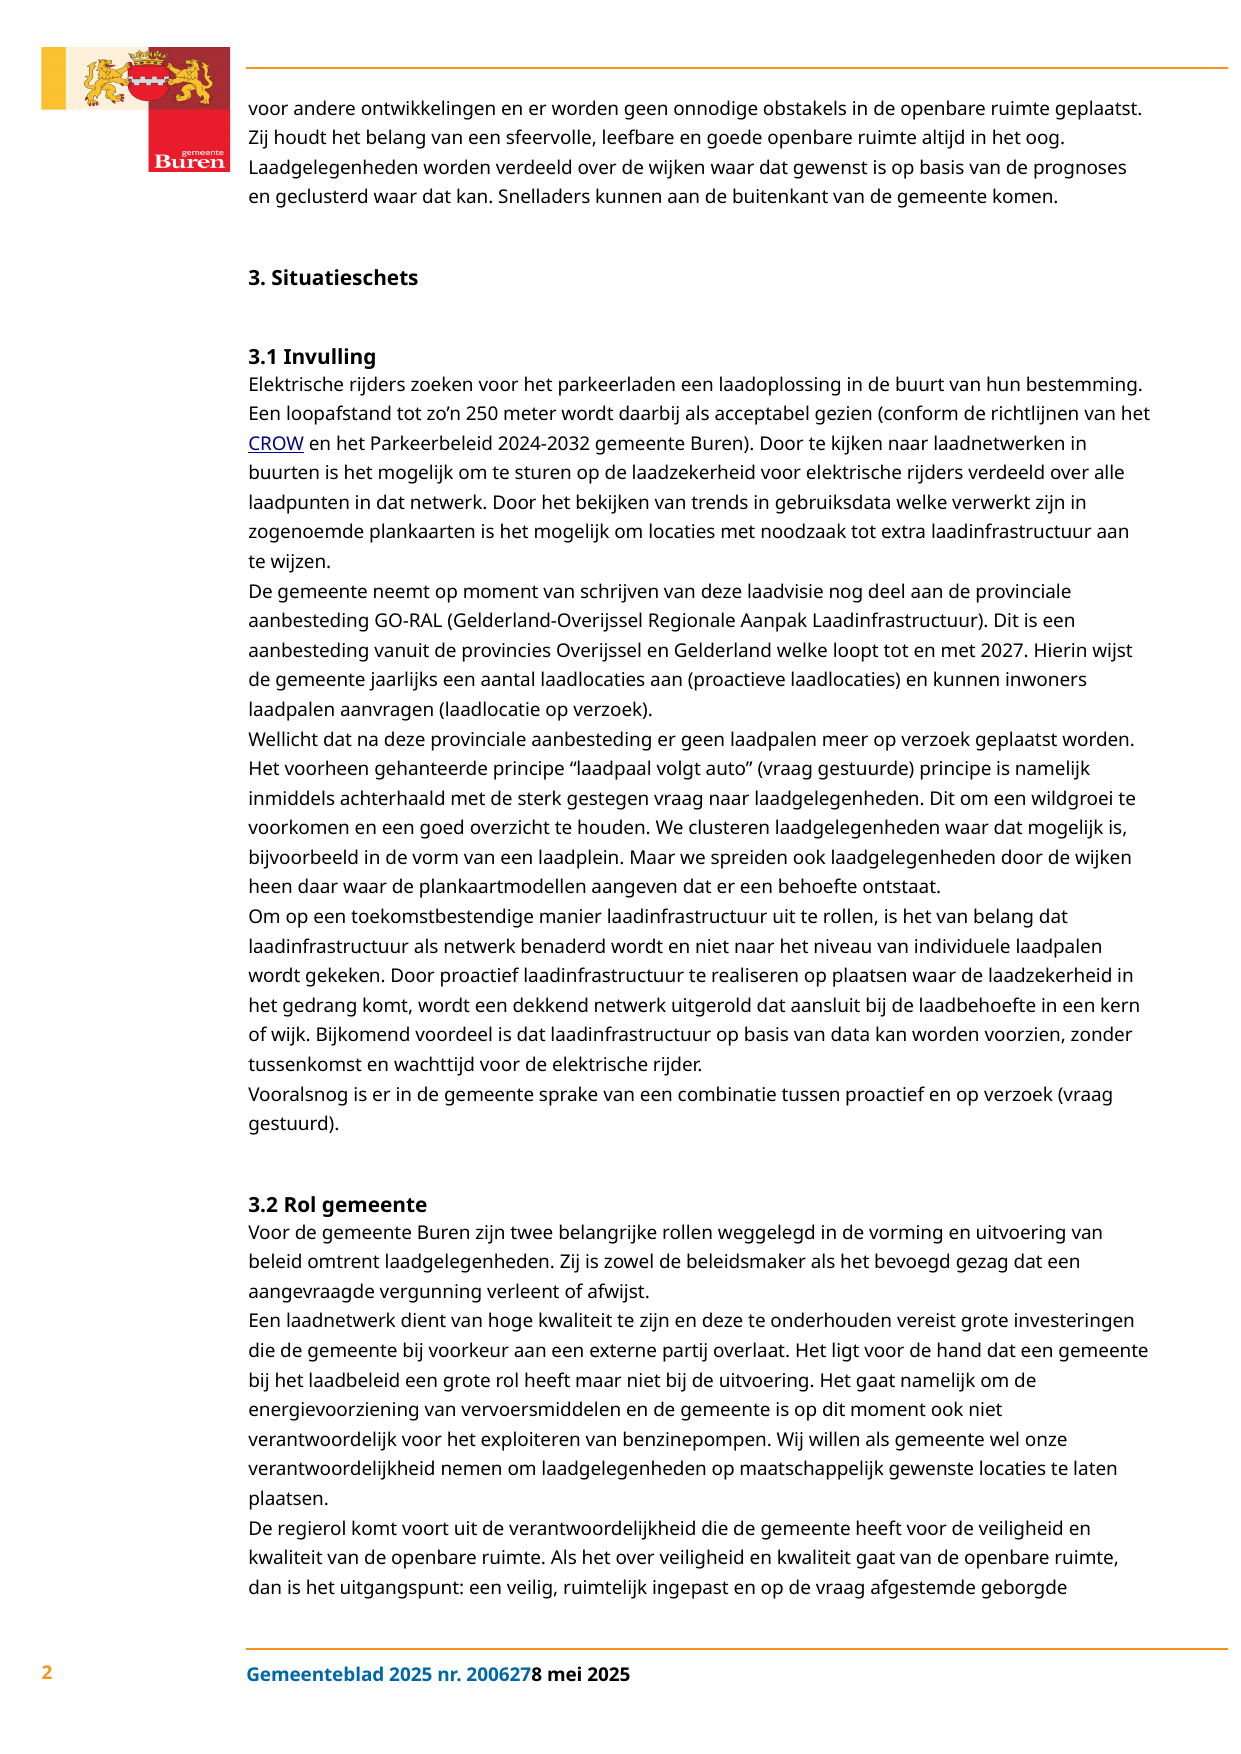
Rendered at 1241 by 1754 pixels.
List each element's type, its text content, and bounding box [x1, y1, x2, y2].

text 3. Situatieschets [248, 263, 1152, 292]
text Elektrische rijders zoeken voor het parkeerladen een laadoplossing in de buurt van hun bestemming. Een loopafstand tot zo’n 250 meter wordt daarbij als acceptabel gezien (conform de richtlijnen van het CROW en het Parkeerbeleid 2024-2032 gemeente Buren). Door te kijken naar laadnetwerken in buurten is het mogelijk om te sturen op de laadzekerheid voor elektrische rijders verdeeld over alle laadpunten in dat netwerk. Door het bekijken van trends in gebruiksdata welke verwerkt zijn in zogenoemde plankaarten is het mogelijk om locaties met noodzaak tot extra laadinfrastructuur aan te wijzen. [248, 371, 1152, 574]
text 3.1 Invulling [248, 342, 1152, 371]
text Voor de gemeente Buren zijn twee belangrijke rollen weggelegd in de vorming en uitvoering van beleid omtrent laadgelegenheden. Zij is zowel de beleidsmaker als het bevoegd gezag dat een aangevraagde vergunning verleent of afwijst. [248, 1219, 1152, 1304]
text Vooralsnog is er in de gemeente sprake van een combinatie tussen proactief en op verzoek (vraag gestuurd). [248, 1081, 1152, 1136]
picture [41, 47, 231, 172]
text Om op een toekomstbestendige manier laadinfrastructuur uit te rollen, is het van belang dat laadinfrastructuur als netwerk benaderd wordt en niet naar het niveau van individuele laadpalen wordt gekeken. Door proactief laadinfrastructuur te realiseren op plaatsen waar de laadzekerheid in het gedrang komt, wordt een dekkend netwerk uitgerold dat aansluit bij de laadbehoefte in een kern of wijk. Bijkomend voordeel is dat laadinfrastructuur op basis van data kan worden voorzien, zonder tussenkomst en wachttijd voor de elektrische rijder. [248, 903, 1152, 1077]
text voor andere ontwikkelingen en er worden geen onnodige obstakels in de openbare ruimte geplaatst. Zij houdt het belang van een sfeervolle, leefbare en goede openbare ruimte altijd in het oog. Laadgelegenheden worden verdeeld over de wijken waar dat gewenst is op basis van de prognoses en geclusterd waar dat kan. Snelladers kunnen aan de buitenkant van de gemeente komen. [248, 95, 1152, 209]
text De regierol komt voort uit de verantwoordelijkheid die de gemeente heeft voor de veiligheid en kwaliteit van de openbare ruimte. Als het over veiligheid en kwaliteit gaat van de openbare ruimte, dan is het uitgangspunt: een veilig, ruimtelijk ingepast en op de vraag afgestemde geborgde [248, 1515, 1152, 1599]
text Wellicht dat na deze provinciale aanbesteding er geen laadpalen meer op verzoek geplaatst worden. Het voorheen gehanteerde principe “laadpaal volgt auto” (vraag gestuurde) principe is namelijk inmiddels achterhaald met de sterk gestegen vraag naar laadgelegenheden. Dit om een wildgroei te voorkomen en een goed overzicht te houden. We clusteren laadgelegenheden waar dat mogelijk is, bijvoorbeeld in de vorm van een laadplein. Maar we spreiden ook laadgelegenheden door de wijken heen daar waar de plankaartmodellen aangeven dat er een behoefte ontstaat. [248, 726, 1152, 899]
text De gemeente neemt op moment van schrijven van deze laadvisie nog deel aan de provinciale aanbesteding GO-RAL (Gelderland-Overijssel Regionale Aanpak Laadinfrastructuur). Dit is een aanbesteding vanuit de provincies Overijssel en Gelderland welke loopt tot en met 2027. Hierin wijst de gemeente jaarlijks een aantal laadlocaties aan (proactieve laadlocaties) en kunnen inwoners laadpalen aanvragen (laadlocatie op verzoek). [248, 578, 1152, 722]
text 3.2 Rol gemeente [248, 1190, 1152, 1219]
text Een laadnetwerk dient van hoge kwaliteit te zijn en deze te onderhouden vereist grote investeringen die de gemeente bij voorkeur aan een externe partij overlaat. Het ligt voor de hand dat een gemeente bij het laadbeleid een grote rol heeft maar niet bij de uitvoering. Het gaat namelijk om de energievoorziening van vervoersmiddelen en de gemeente is op dit moment ook niet verantwoordelijk voor het exploiteren van benzinepompen. Wij willen als gemeente wel onze verantwoordelijkheid nemen om laadgelegenheden op maatschappelijk gewenste locaties te laten plaatsen. [248, 1308, 1152, 1511]
